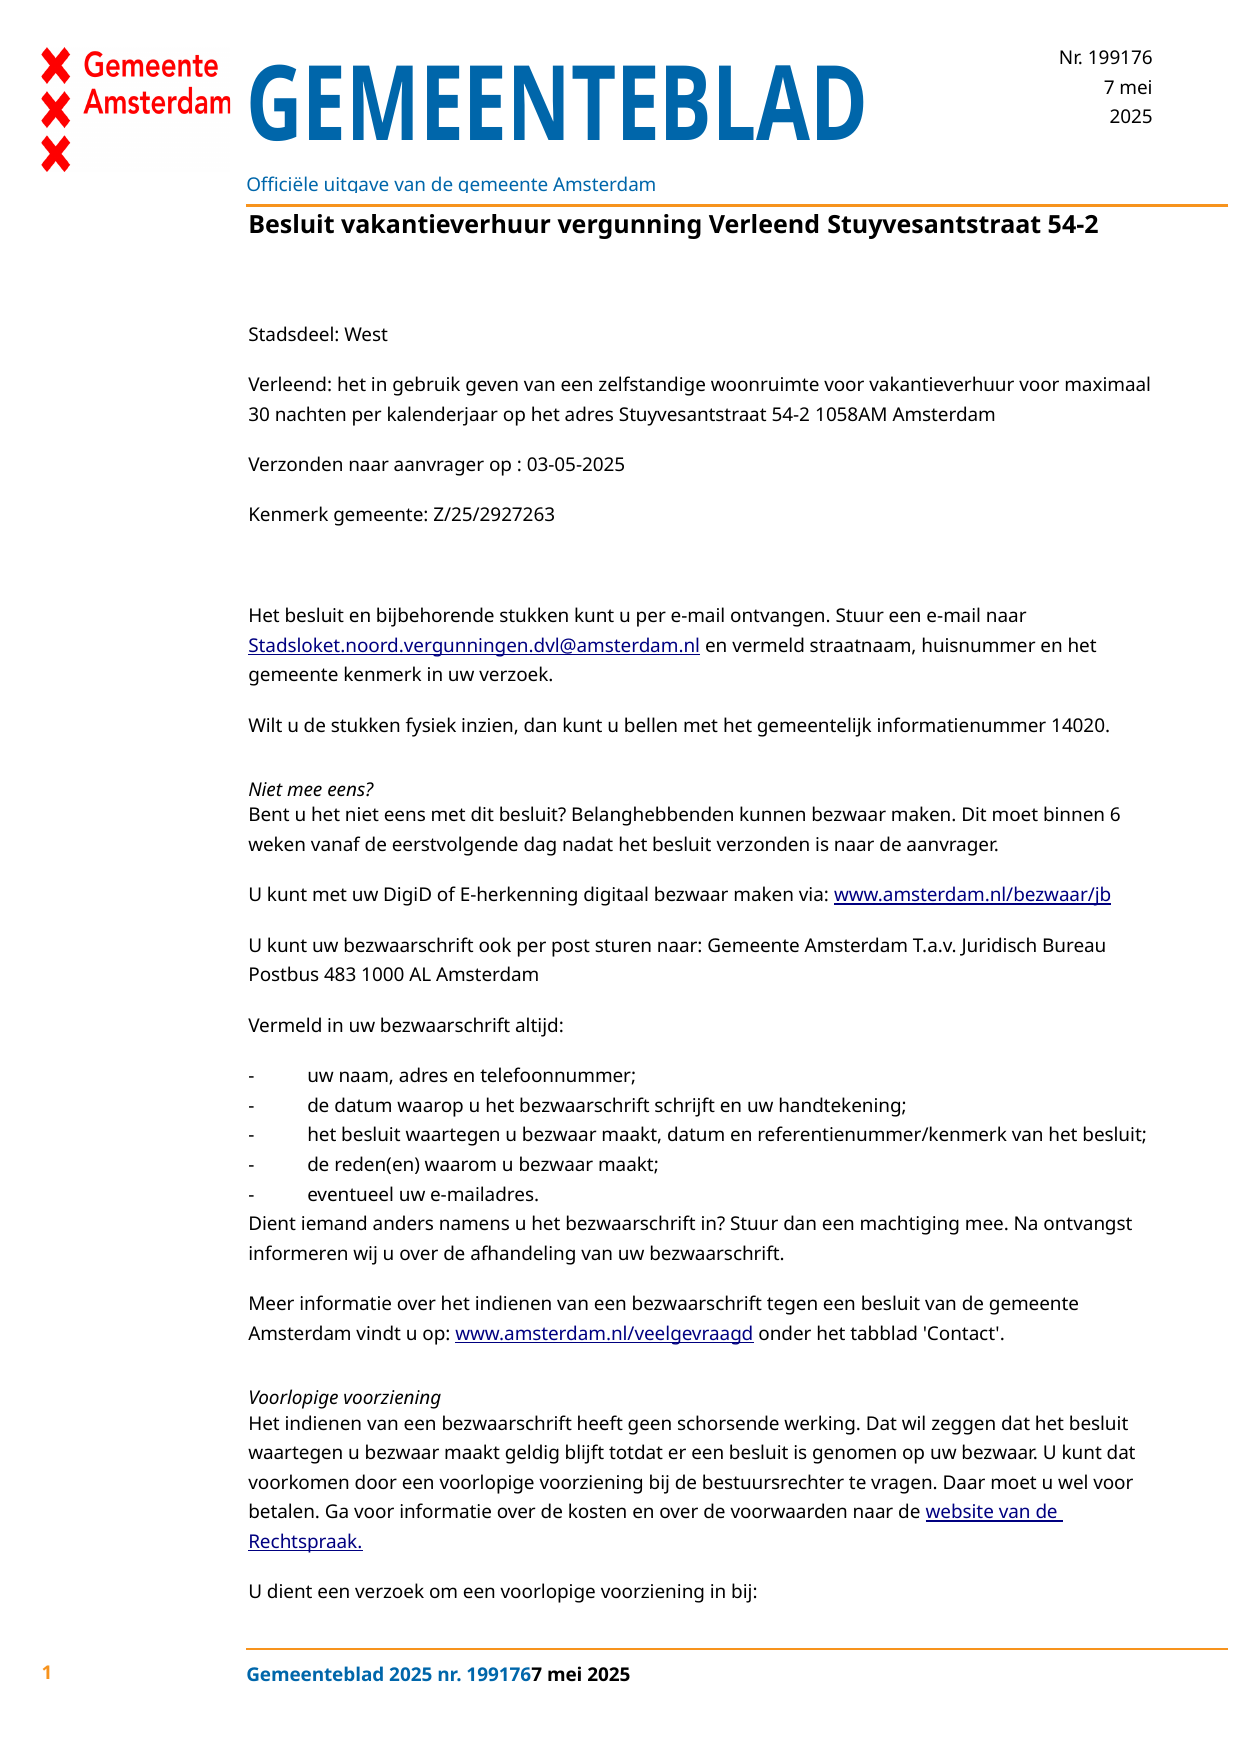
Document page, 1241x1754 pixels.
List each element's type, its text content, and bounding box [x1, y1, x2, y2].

text Stadsdeel: West [248, 321, 1152, 346]
text Verzonden naar aanvrager op : 03-05-2025 [248, 451, 1152, 477]
text U kunt met uw DigiD of E-herkenning digitaal bezwaar maken via: www.amsterdam.nl/bezwaar/jb [248, 882, 1152, 907]
list het besluit waartegen u bezwaar maakt, datum en referentienummer/kenmerk van het besluit; [248, 1122, 1152, 1147]
picture [41, 47, 231, 172]
text Niet mee eens? [248, 776, 1152, 802]
text Voorlopige voorziening [248, 1384, 1152, 1410]
list de reden(en) waarom u bezwaar maakt; [248, 1151, 1152, 1177]
list uw naam, adres en telefoonnummer; [248, 1062, 1152, 1088]
text Meer informatie over het indienen van een bezwaarschrift tegen een besluit van de gemeente Amsterdam vindt u op: www.amsterdam.nl/veelgevraagd onder het tabblad 'Contact'. [248, 1290, 1152, 1346]
text Kenmerk gemeente: Z/25/2927263 [248, 502, 1152, 527]
text Dient iemand anders namens u het bezwaarschrift in? Stuur dan een machtiging mee. Na ontvangst informeren wij u over de afhandeling van uw bezwaarschrift. [248, 1210, 1152, 1266]
list de datum waarop u het bezwaarschrift schrijft en uw handtekening; [248, 1092, 1152, 1118]
list eventueel uw e-mailadres. [248, 1181, 1152, 1207]
text Wilt u de stukken fysiek inzien, dan kunt u bellen met het gemeentelijk informatienummer 14020. [248, 712, 1152, 738]
text U dient een verzoek om een voorlopige voorziening in bij: [248, 1578, 1152, 1604]
text U kunt uw bezwaarschrift ook per post sturen naar: Gemeente Amsterdam T.a.v. Juridisch Bureau Postbus 483 1000 AL Amsterdam [248, 932, 1152, 987]
text Bent u het niet eens met dit besluit? Belanghebbenden kunnen bezwaar maken. Dit moet binnen 6 weken vanaf de eerstvolgende dag nadat het besluit verzonden is naar de aanvrager. [248, 802, 1152, 857]
text Besluit vakantieverhuur vergunning Verleend Stuyvesantstraat 54-2 [248, 207, 1152, 241]
text Vermeld in uw bezwaarschrift altijd: [248, 1012, 1152, 1038]
text Het besluit en bijbehorende stukken kunt u per e-mail ontvangen. Stuur een e-mail naar Stadsloket.noord.vergunningen.dvl@amsterdam.nl en vermeld straatnaam, huisnummer en het gemeente kenmerk in uw verzoek. [248, 602, 1152, 687]
text Het indienen van een bezwaarschrift heeft geen schorsende werking. Dat wil zeggen dat het besluit waartegen u bezwaar maakt geldig blijft totdat er een besluit is genomen op uw bezwaar. U kunt dat voorkomen door een voorlopige voorziening bij de bestuursrechter te vragen. Daar moet u wel voor betalen. Ga voor informatie over de kosten en over de voorwaarden naar de website van de Rechtspraak. [248, 1410, 1152, 1554]
text Verleend: het in gebruik geven van een zelfstandige woonruimte voor vakantieverhuur voor maximaal 30 nachten per kalenderjaar op het adres Stuyvesantstraat 54-2 1058AM Amsterdam [248, 371, 1152, 426]
